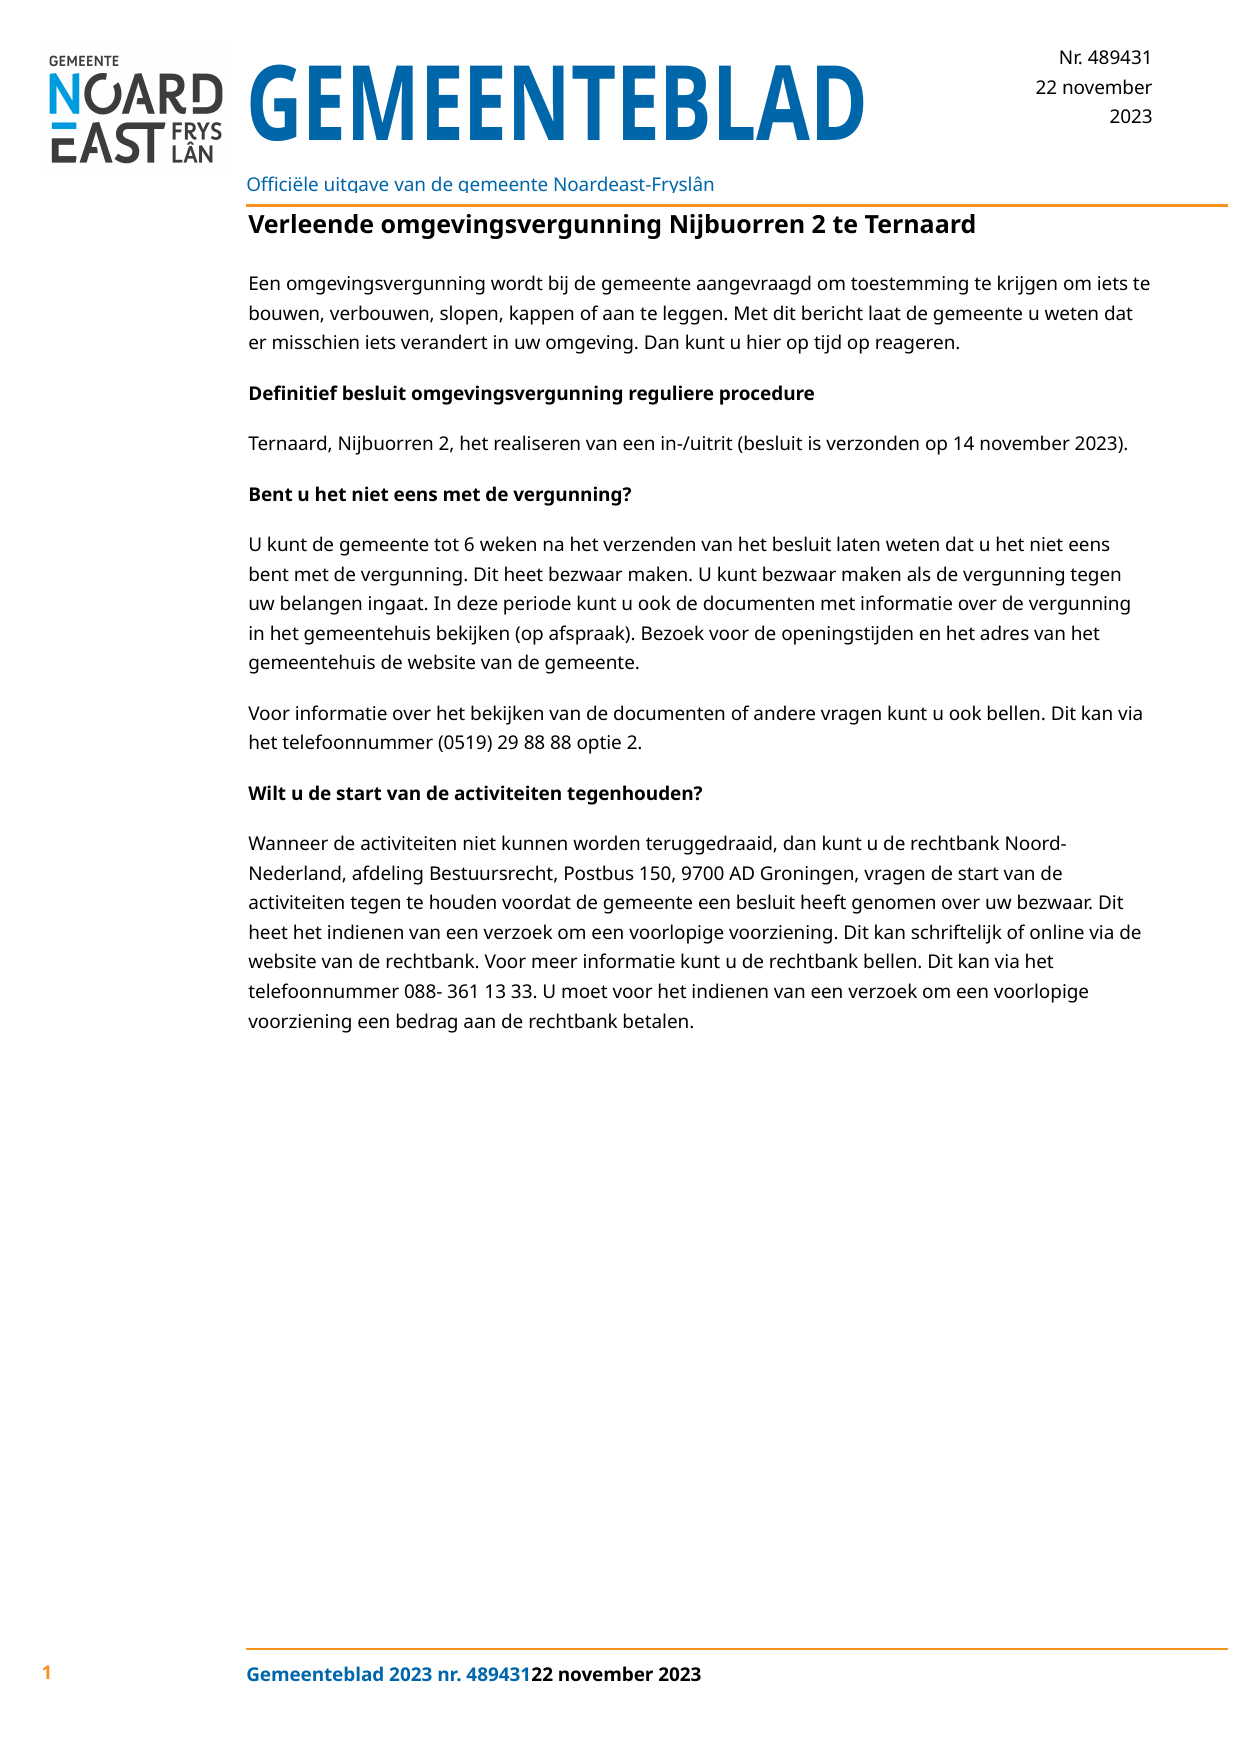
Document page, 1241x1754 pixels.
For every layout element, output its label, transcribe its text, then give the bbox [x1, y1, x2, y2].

text Voor informatie over het bekijken van de documenten of andere vragen kunt u ook bellen. Dit kan via het telefoonnummer (0519) 29 88 88 optie 2. [248, 700, 1152, 755]
picture [41, 47, 231, 172]
text Wanneer de activiteiten niet kunnen worden teruggedraaid, dan kunt u de rechtbank Noord-Nederland, afdeling Bestuursrecht, Postbus 150, 9700 AD Groningen, vragen de start van de activiteiten tegen te houden voordat de gemeente een besluit heeft genomen over uw bezwaar. Dit heet het indienen van een verzoek om een voorlopige voorziening. Dit kan schriftelijk of online via de website van de rechtbank. Voor meer informatie kunt u de rechtbank bellen. Dit kan via het telefoonnummer 088- 361 13 33. U moet voor het indienen van een verzoek om een voorlopige voorziening een bedrag aan de rechtbank betalen. [248, 830, 1152, 1033]
text Ternaard, Nijbuorren 2, het realiseren van een in-/uitrit (besluit is verzonden op 14 november 2023). [248, 430, 1152, 456]
text Wilt u de start van de activiteiten tegenhouden? [248, 780, 1152, 806]
text Definitief besluit omgevingsvergunning reguliere procedure [248, 380, 1152, 406]
text U kunt de gemeente tot 6 weken na het verzenden van het besluit laten weten dat u het niet eens bent met de vergunning. Dit heet bezwaar maken. U kunt bezwaar maken als de vergunning tegen uw belangen ingaat. In deze periode kunt u ook de documenten met informatie over de vergunning in het gemeentehuis bekijken (op afspraak). Bezoek voor de openingstijden en het adres van het gemeentehuis de website van de gemeente. [248, 531, 1152, 675]
text Een omgevingsvergunning wordt bij de gemeente aangevraagd om toestemming te krijgen om iets te bouwen, verbouwen, slopen, kappen of aan te leggen. Met dit bericht laat de gemeente u weten dat er misschien iets verandert in uw omgeving. Dan kunt u hier op tijd op reageren. [248, 270, 1152, 355]
text Bent u het niet eens met de vergunning? [248, 481, 1152, 506]
text Verleende omgevingsvergunning Nijbuorren 2 te Ternaard [248, 207, 1152, 241]
